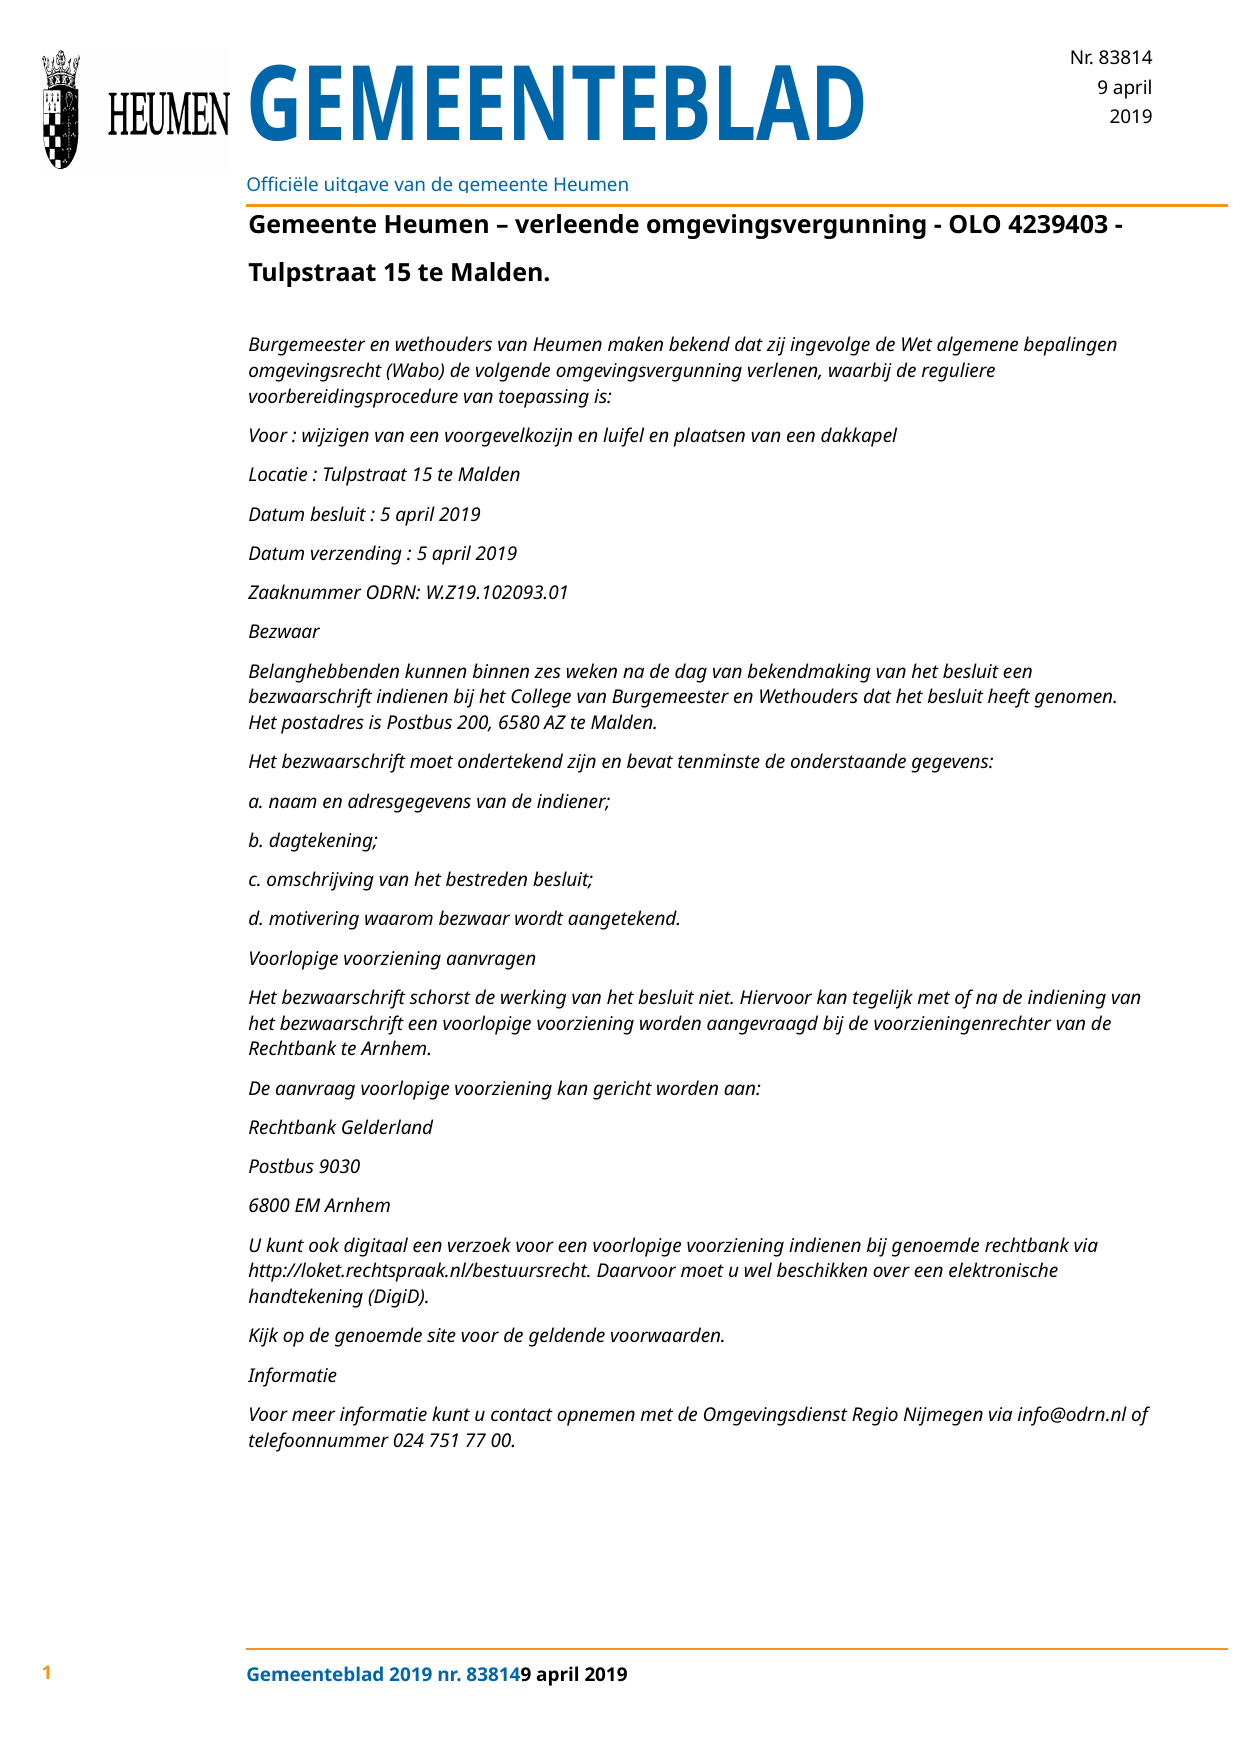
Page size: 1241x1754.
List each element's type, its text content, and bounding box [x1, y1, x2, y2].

text Zaaknummer ODRN: W.Z19.102093.01 [248, 579, 1152, 605]
text Kijk op de genoemde site voor de geldende voorwaarden. [248, 1323, 1152, 1348]
text Voorlopige voorziening aanvragen [248, 945, 1152, 971]
text a. naam en adresgegevens van de indiener; [248, 788, 1152, 813]
text Rechtbank Gelderland [248, 1114, 1152, 1140]
picture [41, 47, 231, 172]
text Belanghebbenden kunnen binnen zes weken na de dag van bekendmaking van het besluit een bezwaarschrift indienen bij het College van Burgemeester en Wethouders dat het besluit heeft genomen. Het postadres is Postbus 200, 6580 AZ te Malden. [248, 658, 1152, 735]
text Datum besluit : 5 april 2019 [248, 501, 1152, 526]
text 6800 EM Arnhem [248, 1193, 1152, 1218]
text Voor meer informatie kunt u contact opnemen met de Omgevingsdienst Regio Nijmegen via info@odrn.nl of telefoonnummer 024 751 77 00. [248, 1401, 1152, 1453]
text Het bezwaarschrift schorst de werking van het besluit niet. Hiervoor kan tegelijk met of na de indiening van het bezwaarschrift een voorlopige voorziening worden aangevraagd bij de voorzieningenrechter van de Rechtbank te Arnhem. [248, 984, 1152, 1061]
text Postbus 9030 [248, 1153, 1152, 1179]
text U kunt ook digitaal een verzoek voor een voorlopige voorziening indienen bij genoemde rechtbank via http://loket.rechtspraak.nl/bestuursrecht. Daarvoor moet u wel beschikken over een elektronische handtekening (DigiD). [248, 1232, 1152, 1309]
text Locatie : Tulpstraat 15 te Malden [248, 461, 1152, 487]
text Gemeente Heumen – verleende omgevingsvergunning - OLO 4239403 - Tulpstraat 15 te Malden. [248, 207, 1152, 288]
text Het bezwaarschrift moet ondertekend zijn en bevat tenminste de onderstaande gegevens: [248, 748, 1152, 774]
text Datum verzending : 5 april 2019 [248, 540, 1152, 566]
text b. dagtekening; [248, 827, 1152, 853]
text Voor : wijzigen van een voorgevelkozijn en luifel en plaatsen van een dakkapel [248, 422, 1152, 448]
text Burgemeester en wethouders van Heumen maken bekend dat zij ingevolge de Wet algemene bepalingen omgevingsrecht (Wabo) de volgende omgevingsvergunning verlenen, waarbij de reguliere voorbereidingsprocedure van toepassing is: [248, 331, 1152, 409]
text c. omschrijving van het bestreden besluit; [248, 866, 1152, 892]
text De aanvraag voorlopige voorziening kan gericht worden aan: [248, 1075, 1152, 1101]
text d. motivering waarom bezwaar wordt aangetekend. [248, 906, 1152, 931]
text Bezwaar [248, 618, 1152, 644]
text Informatie [248, 1362, 1152, 1388]
